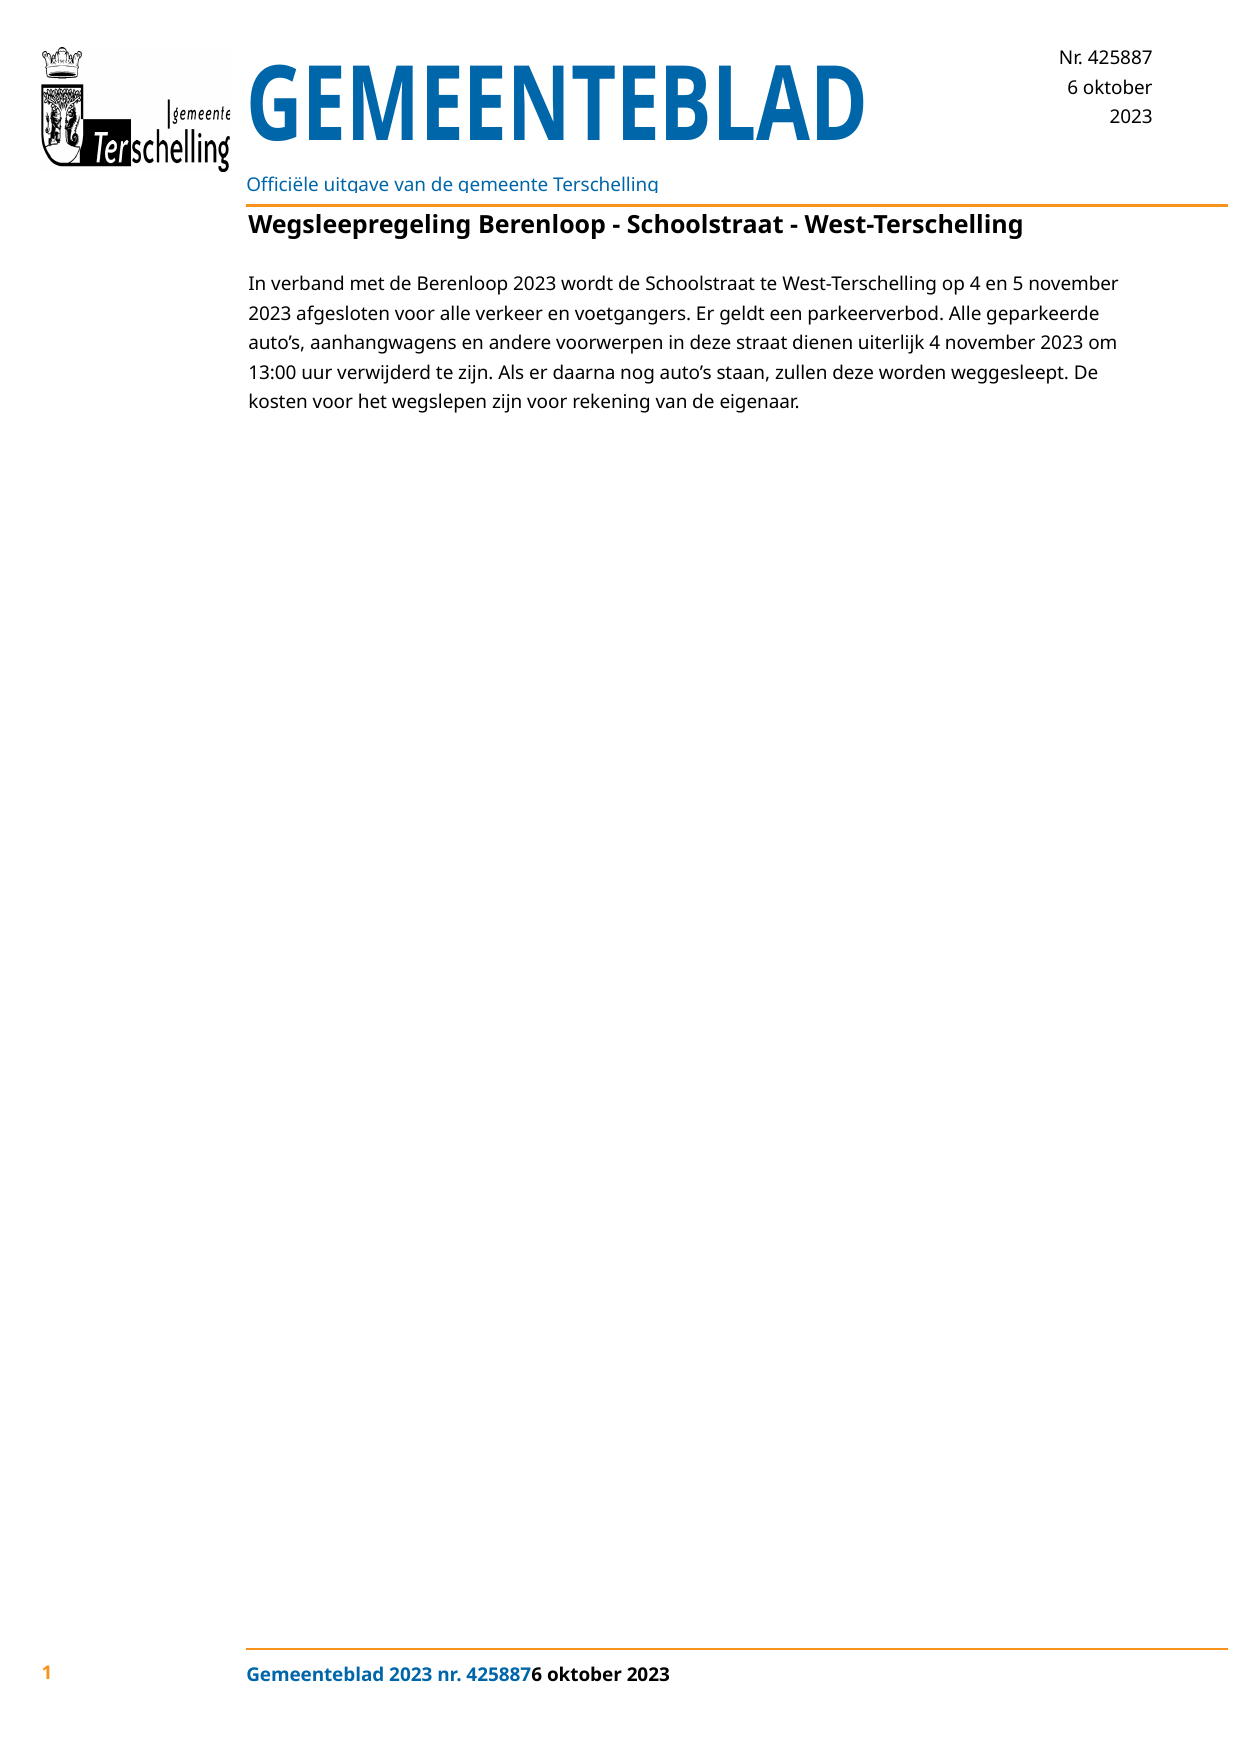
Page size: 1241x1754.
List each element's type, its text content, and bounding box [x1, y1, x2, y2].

text In verband met de Berenloop 2023 wordt de Schoolstraat te West-Terschelling op 4 en 5 november 2023 afgesloten voor alle verkeer en voetgangers. Er geldt een parkeerverbod. Alle geparkeerde auto’s, aanhangwagens en andere voorwerpen in deze straat dienen uiterlijk 4 november 2023 om 13:00 uur verwijderd te zijn. Als er daarna nog auto’s staan, zullen deze worden weggesleept. De kosten voor het wegslepen zijn voor rekening van de eigenaar. [248, 270, 1152, 414]
picture [41, 47, 231, 172]
text Wegsleepregeling Berenloop - Schoolstraat - West-Terschelling [248, 207, 1152, 241]
